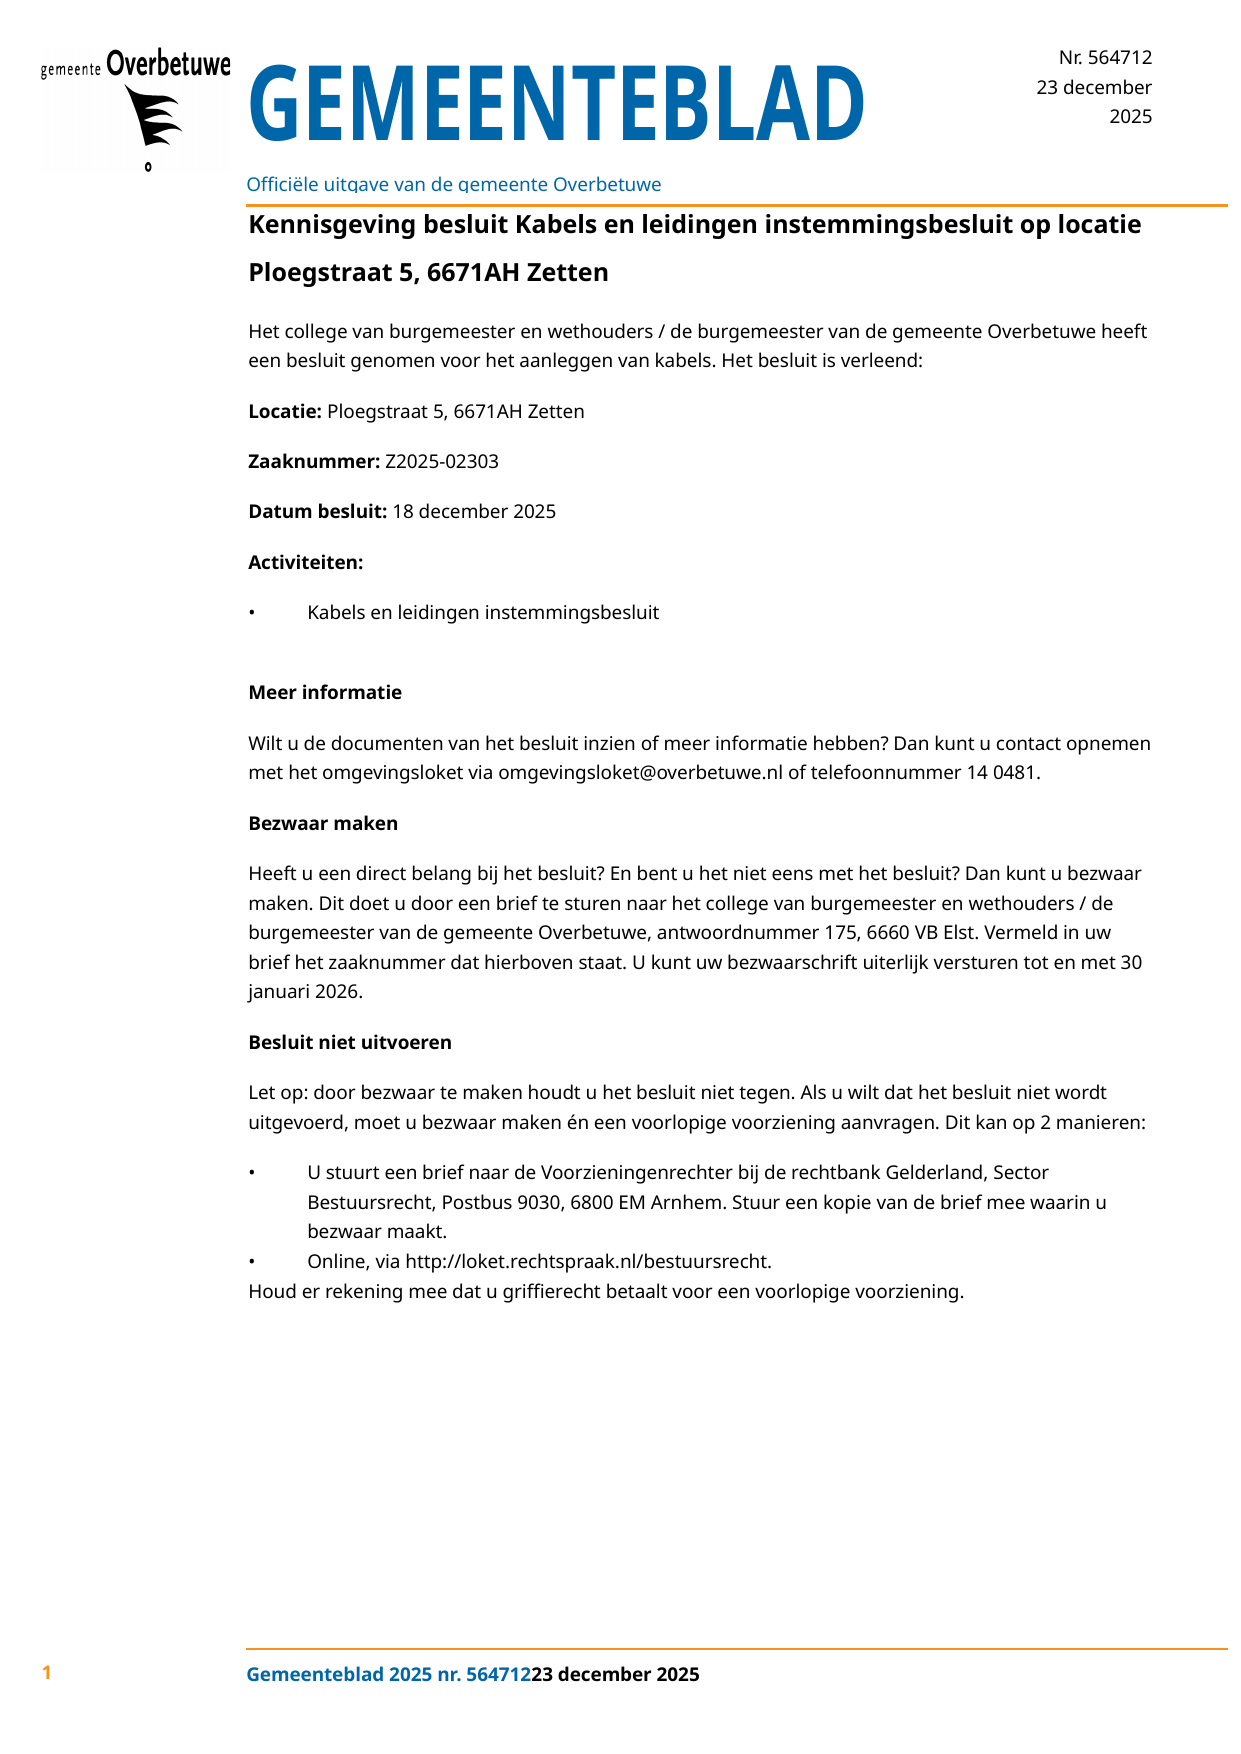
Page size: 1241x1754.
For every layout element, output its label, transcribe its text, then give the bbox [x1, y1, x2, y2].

text Besluit niet uitvoeren [248, 1029, 1152, 1055]
text Wilt u de documenten van het besluit inzien of meer informatie hebben? Dan kunt u contact opnemen met het omgevingsloket via omgevingsloket@overbetuwe.nl of telefoonnummer 14 0481. [248, 730, 1152, 785]
text Houd er rekening mee dat u griffierecht betaalt voor een voorlopige voorziening. [248, 1278, 1152, 1304]
text Heeft u een direct belang bij het besluit? En bent u het niet eens met het besluit? Dan kunt u bezwaar maken. Dit doet u door een brief te sturen naar het college van burgemeester en wethouders / de burgemeester van de gemeente Overbetuwe, antwoordnummer 175, 6660 VB Elst. Vermeld in uw brief het zaaknummer dat hierboven staat. U kunt uw bezwaarschrift uiterlijk versturen tot en met 30 januari 2026. [248, 860, 1152, 1004]
text Datum besluit: 18 december 2025 [248, 499, 1152, 524]
text Meer informatie [248, 679, 1152, 705]
text Zaaknummer: Z2025-02303 [248, 448, 1152, 474]
text Kennisgeving besluit Kabels en leidingen instemmingsbesluit op locatie Ploegstraat 5, 6671AH Zetten [248, 207, 1152, 288]
text Activiteiten: [248, 549, 1152, 575]
text Let op: door bezwaar te maken houdt u het besluit niet tegen. Als u wilt dat het besluit niet wordt uitgevoerd, moet u bezwaar maken én een voorlopige voorziening aanvragen. Dit kan op 2 manieren: [248, 1079, 1152, 1135]
text Bezwaar maken [248, 810, 1152, 836]
list U stuurt een brief naar de Voorzieningenrechter bij de rechtbank Gelderland, Sector Bestuursrecht, Postbus 9030, 6800 EM Arnhem. Stuur een kopie van de brief mee waarin u bezwaar maakt. [248, 1159, 1152, 1244]
list Kabels en leidingen instemmingsbesluit [248, 599, 1152, 625]
picture [41, 47, 231, 172]
text Locatie: Ploegstraat 5, 6671AH Zetten [248, 398, 1152, 424]
text Het college van burgemeester en wethouders / de burgemeester van de gemeente Overbetuwe heeft een besluit genomen voor het aanleggen van kabels. Het besluit is verleend: [248, 318, 1152, 373]
list Online, via http://loket.rechtspraak.nl/bestuursrecht. [248, 1248, 1152, 1274]
